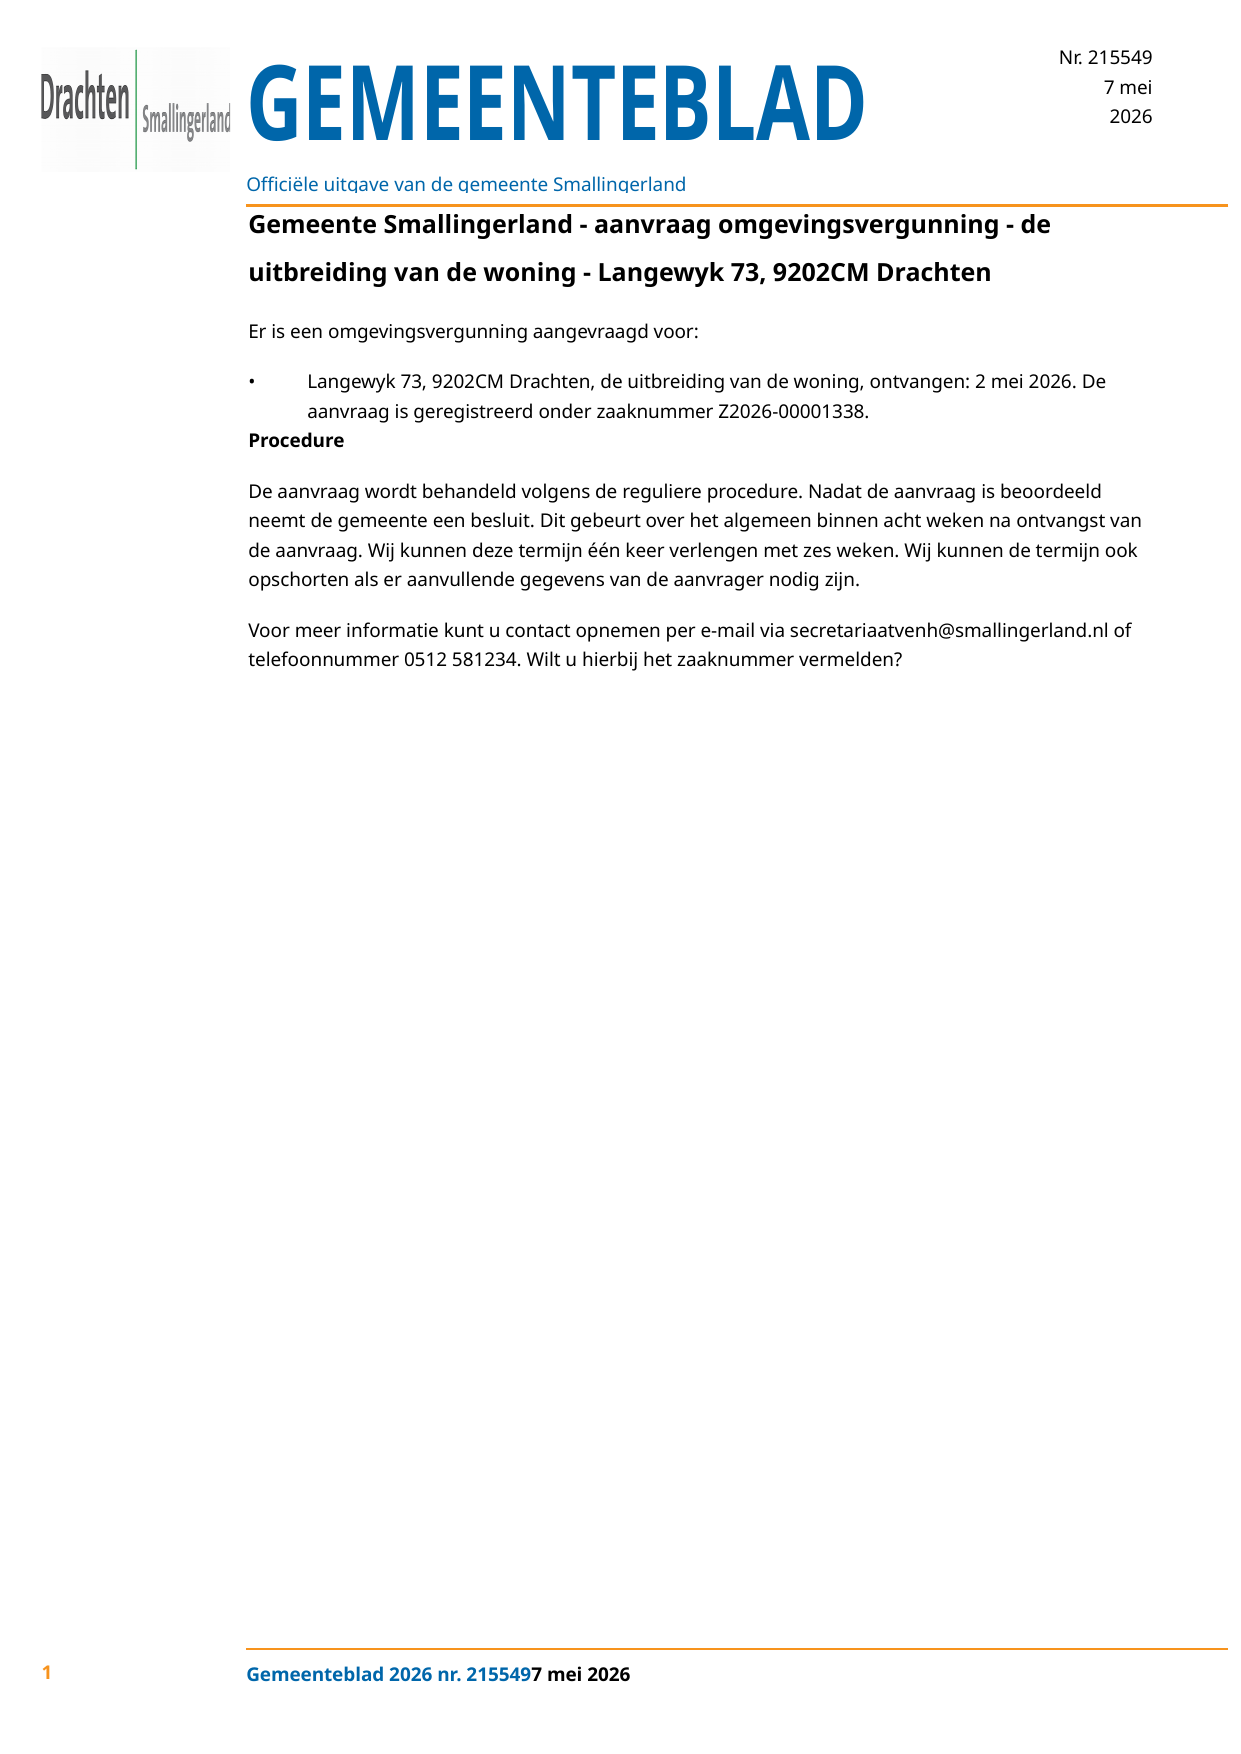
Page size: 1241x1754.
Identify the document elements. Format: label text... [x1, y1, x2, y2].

text Voor meer informatie kunt u contact opnemen per e-mail via secretariaatvenh@smallingerland.nl of telefoonnummer 0512 581234. Wilt u hierbij het zaaknummer vermelden? [248, 617, 1152, 672]
picture [41, 47, 231, 172]
text Gemeente Smallingerland - aanvraag omgevingsvergunning - de uitbreiding van de woning - Langewyk 73, 9202CM Drachten [248, 207, 1152, 288]
text Er is een omgevingsvergunning aangevraagd voor: [248, 318, 1152, 344]
text De aanvraag wordt behandeld volgens de reguliere procedure. Nadat de aanvraag is beoordeeld neemt de gemeente een besluit. Dit gebeurt over het algemeen binnen acht weken na ontvangst van de aanvraag. Wij kunnen deze termijn één keer verlengen met zes weken. Wij kunnen de termijn ook opschorten als er aanvullende gegevens van de aanvrager nodig zijn. [248, 478, 1152, 592]
text Procedure [248, 427, 1152, 453]
list Langewyk 73, 9202CM Drachten, de uitbreiding van de woning, ontvangen: 2 mei 2026. De aanvraag is geregistreerd onder zaaknummer Z2026-00001338. [248, 368, 1152, 424]
